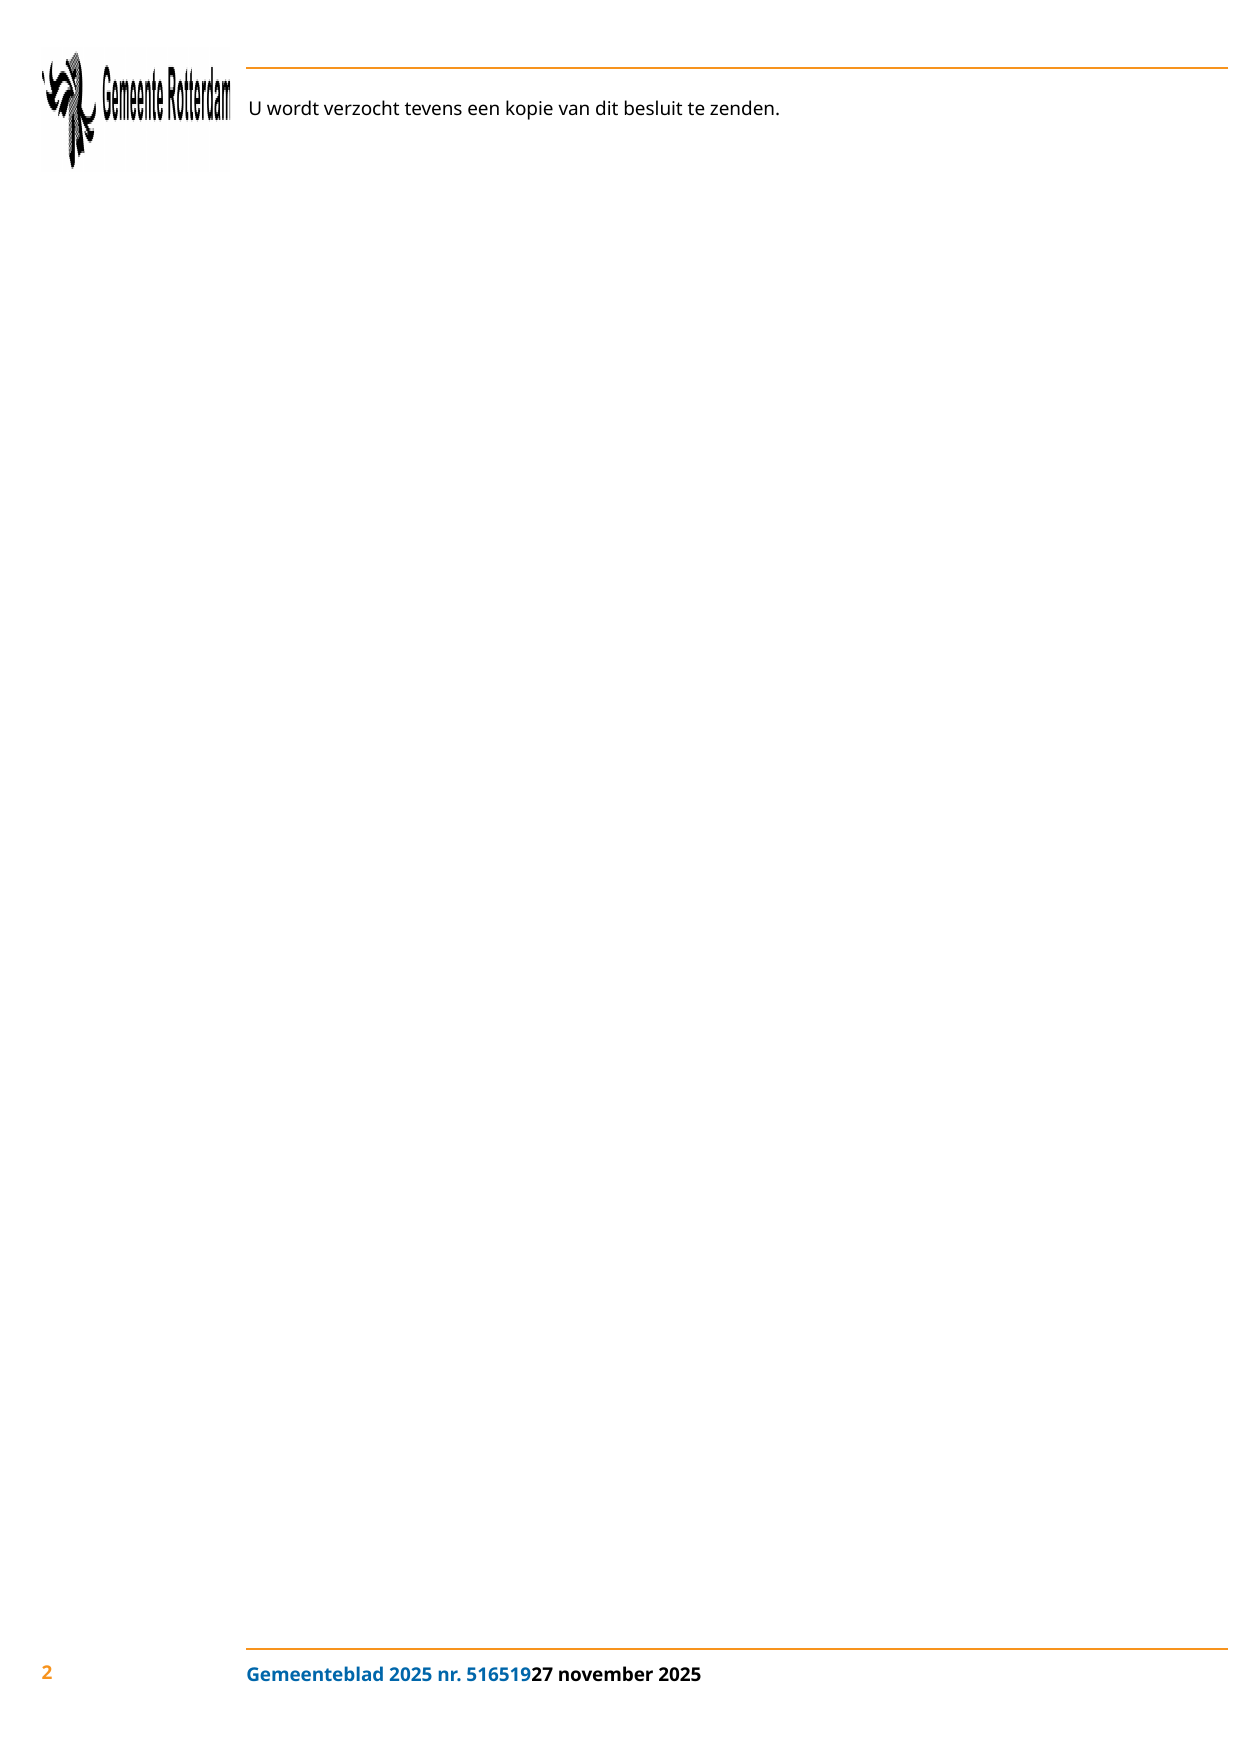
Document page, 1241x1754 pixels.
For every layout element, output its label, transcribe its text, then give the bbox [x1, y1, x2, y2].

text U wordt verzocht tevens een kopie van dit besluit te zenden. [248, 95, 1152, 121]
picture [41, 47, 231, 172]
